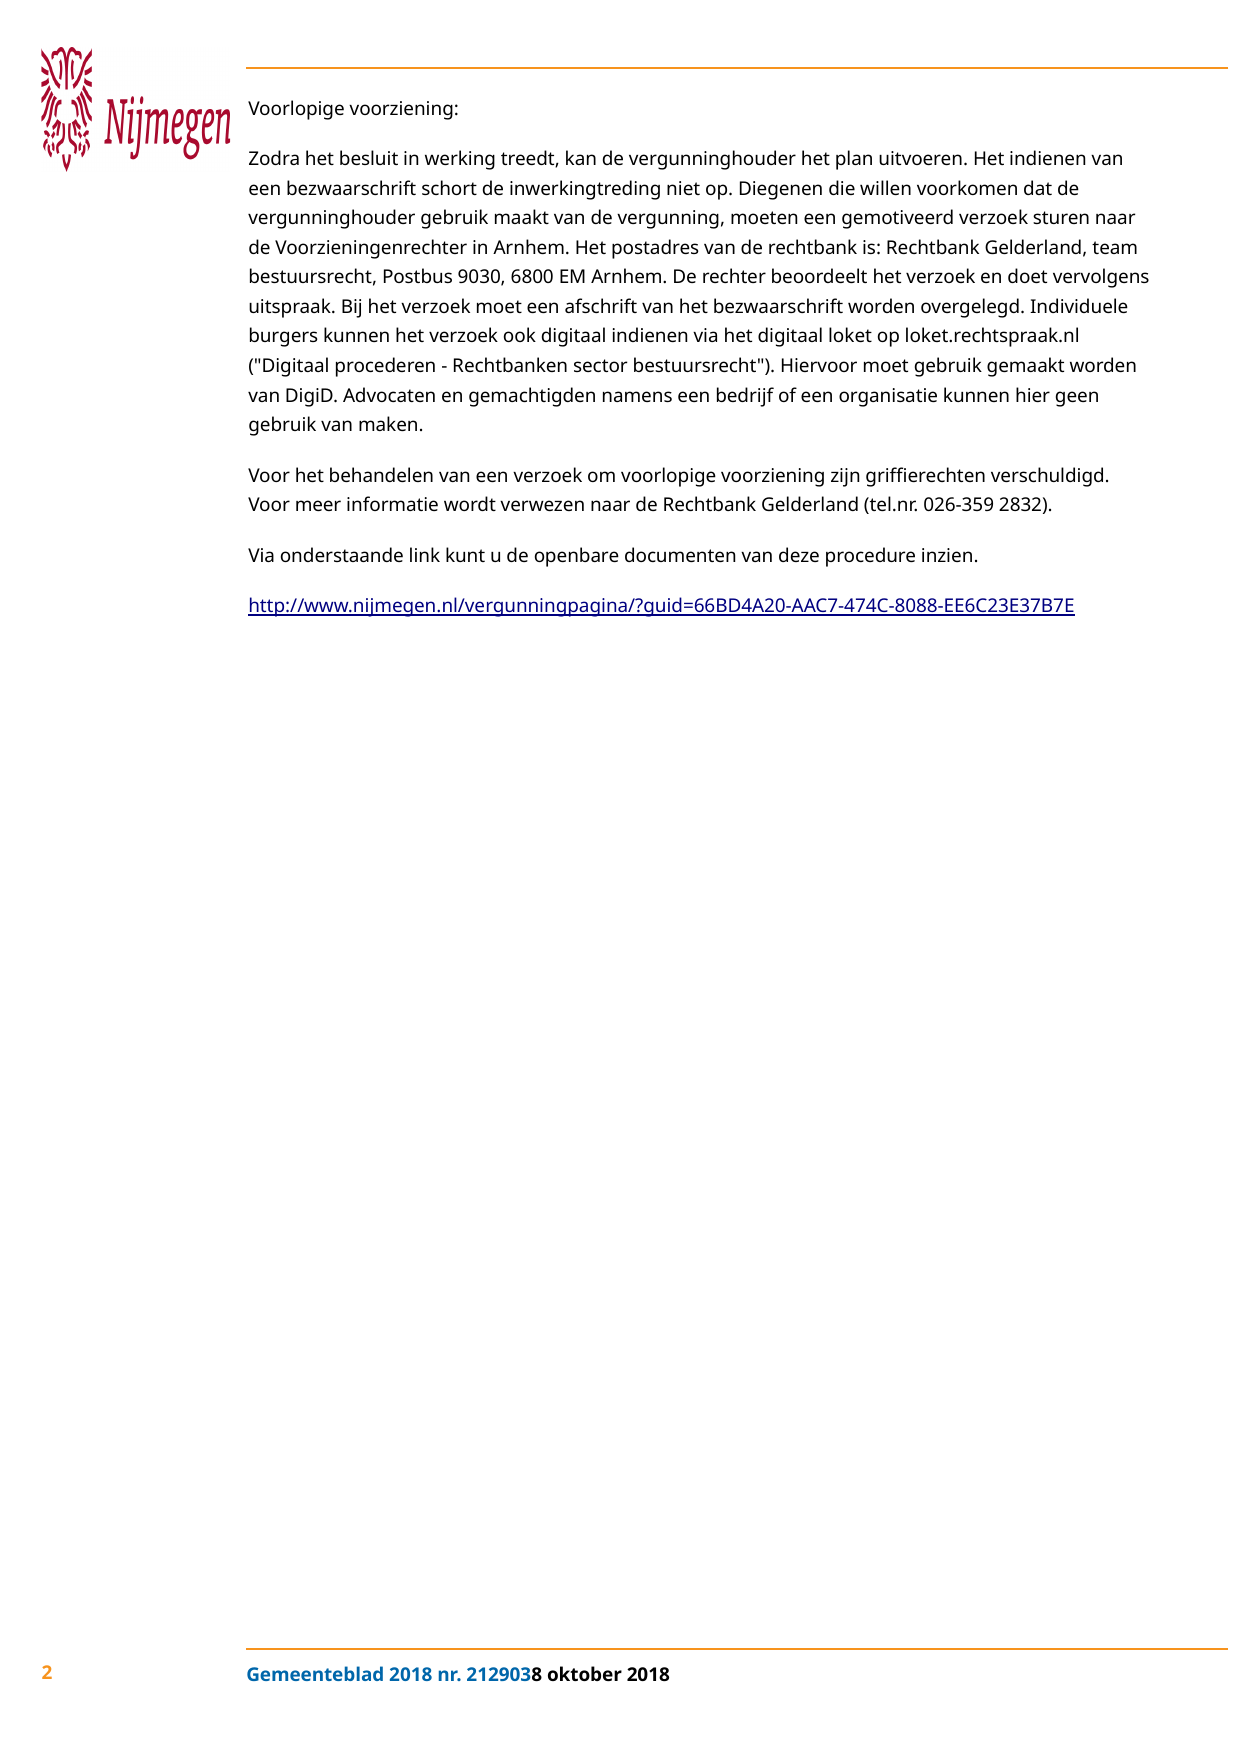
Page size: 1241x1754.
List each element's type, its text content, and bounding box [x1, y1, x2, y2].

text Zodra het besluit in werking treedt, kan de vergunninghouder het plan uitvoeren. Het indienen van een bezwaarschrift schort de inwerkingtreding niet op. Diegenen die willen voorkomen dat de vergunninghouder gebruik maakt van de vergunning, moeten een gemotiveerd verzoek sturen naar de Voorzieningenrechter in Arnhem. Het postadres van de rechtbank is: Rechtbank Gelderland, team bestuursrecht, Postbus 9030, 6800 EM Arnhem. De rechter beoordeelt het verzoek en doet vervolgens uitspraak. Bij het verzoek moet een afschrift van het bezwaarschrift worden overgelegd. Individuele burgers kunnen het verzoek ook digitaal indienen via het digitaal loket op loket.rechtspraak.nl ("Digitaal procederen - Rechtbanken sector bestuursrecht"). Hiervoor moet gebruik gemaakt worden van DigiD. Advocaten en gemachtigden namens een bedrijf of een organisatie kunnen hier geen gebruik van maken. [248, 145, 1152, 437]
picture [41, 47, 231, 172]
text Via onderstaande link kunt u de openbare documenten van deze procedure inzien. [248, 542, 1152, 568]
text http://www.nijmegen.nl/vergunningpagina/?guid=66BD4A20-AAC7-474C-8088-EE6C23E37B7E [248, 592, 1152, 618]
text Voorlopige voorziening: [248, 95, 1152, 121]
text Voor het behandelen van een verzoek om voorlopige voorziening zijn griffierechten verschuldigd. Voor meer informatie wordt verwezen naar de Rechtbank Gelderland (tel.nr. 026-359 2832). [248, 462, 1152, 517]
